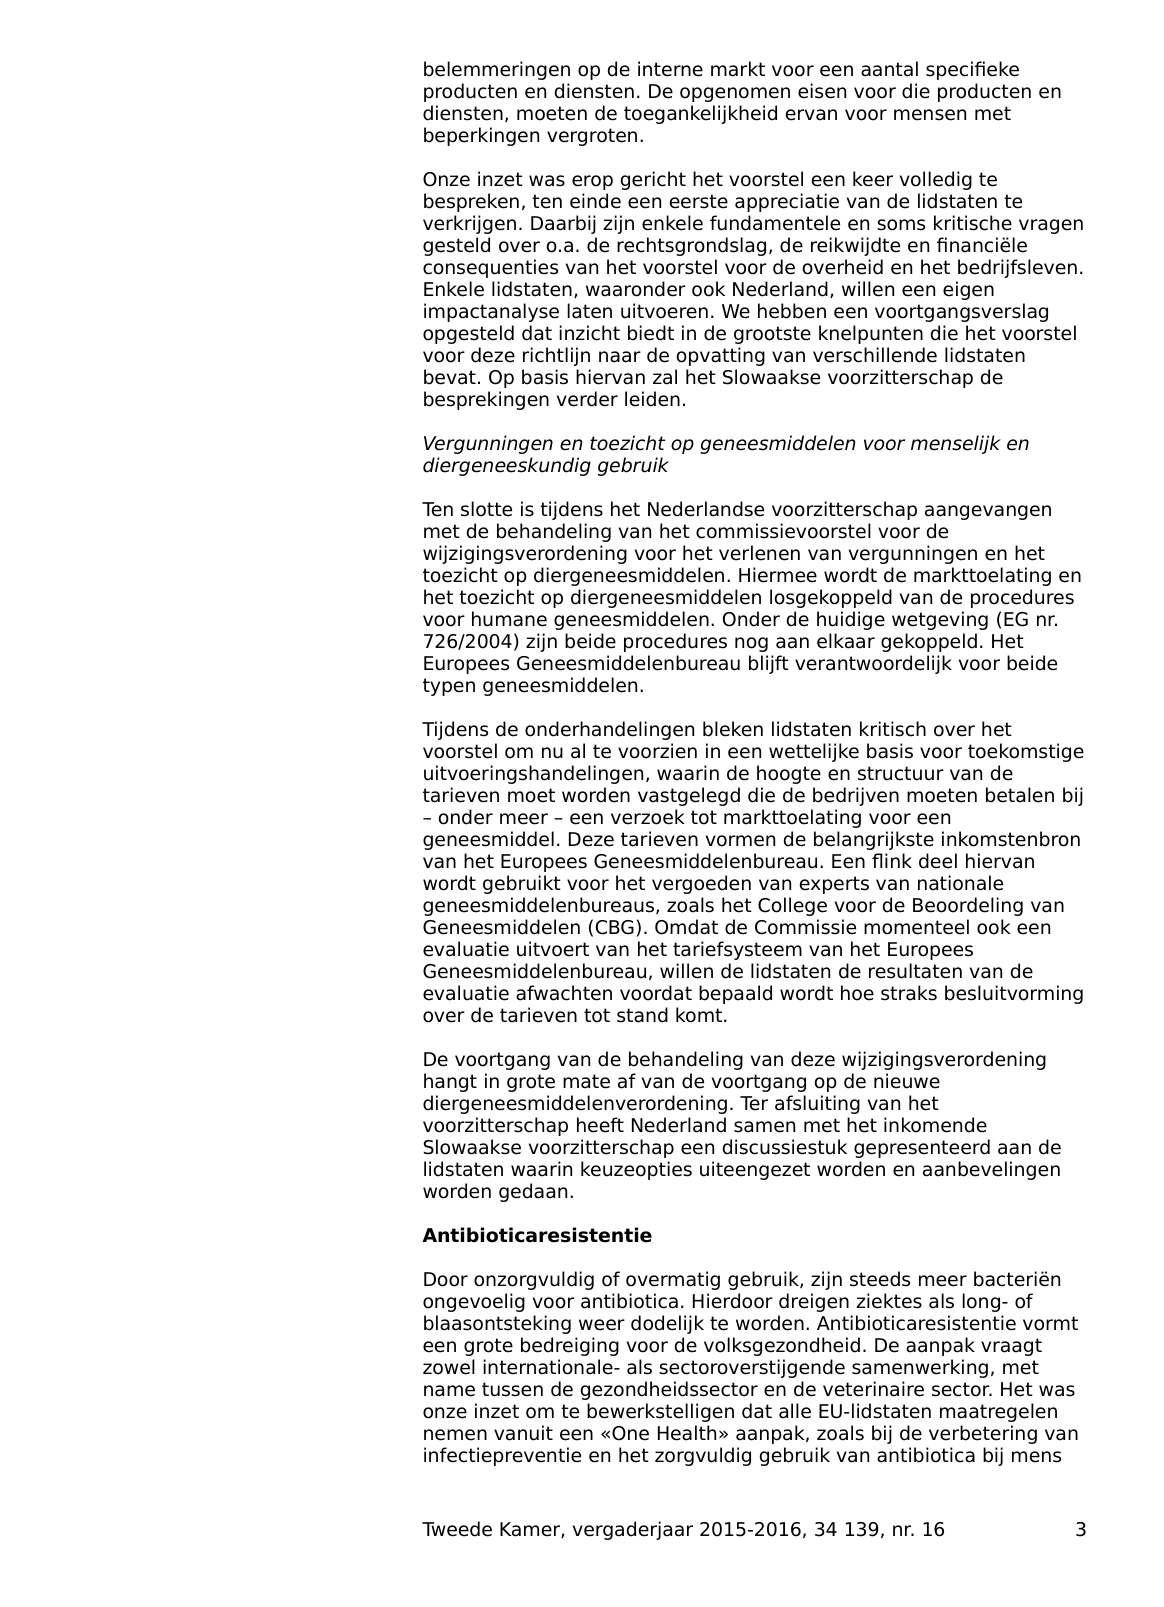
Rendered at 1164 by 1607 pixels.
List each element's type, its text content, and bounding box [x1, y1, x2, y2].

text De voortgang van de behandeling van deze wijzigingsverordening hangt in grote mate af van de voortgang op de nieuwe diergeneesmiddelenverordening. Ter afsluiting van het voorzitterschap heeft Nederland samen met het inkomende Slowaakse voorzitterschap een discussiestuk gepresenteerd aan de lidstaten waarin keuzeopties uiteengezet worden en aanbevelingen worden gedaan. [422, 1049, 1087, 1203]
text Tijdens de onderhandelingen bleken lidstaten kritisch over het voorstel om nu al te voorzien in een wettelijke basis voor toekomstige uitvoeringshandelingen, waarin de hoogte en structuur van de tarieven moet worden vastgelegd die de bedrijven moeten betalen bij – onder meer – een verzoek tot markttoelating voor een geneesmiddel. Deze tarieven vormen de belangrijkste inkomstenbron van het Europees Geneesmiddelenbureau. Een flink deel hiervan wordt gebruikt voor het vergoeden van experts van nationale geneesmiddelenbureaus, zoals het College voor de Beoordeling van Geneesmiddelen (CBG). Omdat de Commissie momenteel ook een evaluatie uitvoert van het tariefsysteem van het Europees Geneesmiddelenbureau, willen de lidstaten de resultaten van de evaluatie afwachten voordat bepaald wordt hoe straks besluitvorming over de tarieven tot stand komt. [422, 719, 1087, 1027]
subtitle Vergunningen en toezicht op geneesmiddelen voor menselijk en diergeneeskundig gebruik [422, 433, 1087, 477]
text Onze inzet was erop gericht het voorstel een keer volledig te bespreken, ten einde een eerste appreciatie van de lidstaten te verkrijgen. Daarbij zijn enkele fundamentele en soms kritische vragen gesteld over o.a. de rechtsgrondslag, de reikwijdte en financiële consequenties van het voorstel voor de overheid en het bedrijfsleven. Enkele lidstaten, waaronder ook Nederland, willen een eigen impactanalyse laten uitvoeren. We hebben een voortgangsverslag opgesteld dat inzicht biedt in de grootste knelpunten die het voorstel voor deze richtlijn naar de opvatting van verschillende lidstaten bevat. Op basis hiervan zal het Slowaakse voorzitterschap de besprekingen verder leiden. [422, 169, 1087, 411]
text Ten slotte is tijdens het Nederlandse voorzitterschap aangevangen met de behandeling van het commissievoorstel voor de wijzigingsverordening voor het verlenen van vergunningen en het toezicht op diergeneesmiddelen. Hiermee wordt de markttoelating en het toezicht op diergeneesmiddelen losgekoppeld van de procedures voor humane geneesmiddelen. Onder de huidige wetgeving (EG nr. 726/2004) zijn beide procedures nog aan elkaar gekoppeld. Het Europees Geneesmiddelenbureau blijft verantwoordelijk voor beide typen geneesmiddelen. [422, 499, 1087, 697]
subtitle Antibioticaresistentie [422, 1225, 1087, 1247]
text belemmeringen op de interne markt voor een aantal specifieke producten en diensten. De opgenomen eisen voor die producten en diensten, moeten de toegankelijkheid ervan voor mensen met beperkingen vergroten. [422, 59, 1087, 147]
text Door onzorgvuldig of overmatig gebruik, zijn steeds meer bacteriën ongevoelig voor antibiotica. Hierdoor dreigen ziektes als long- of blaasontsteking weer dodelijk te worden. Antibioticaresistentie vormt een grote bedreiging voor de volksgezondheid. De aanpak vraagt zowel internationale- als sectoroverstijgende samenwerking, met name tussen de gezondheidssector en de veterinaire sector. Het was onze inzet om te bewerkstelligen dat alle EU-lidstaten maatregelen nemen vanuit een «One Health» aanpak, zoals bij de verbetering van infectiepreventie en het zorgvuldig gebruik van antibiotica bij mens [422, 1269, 1087, 1467]
